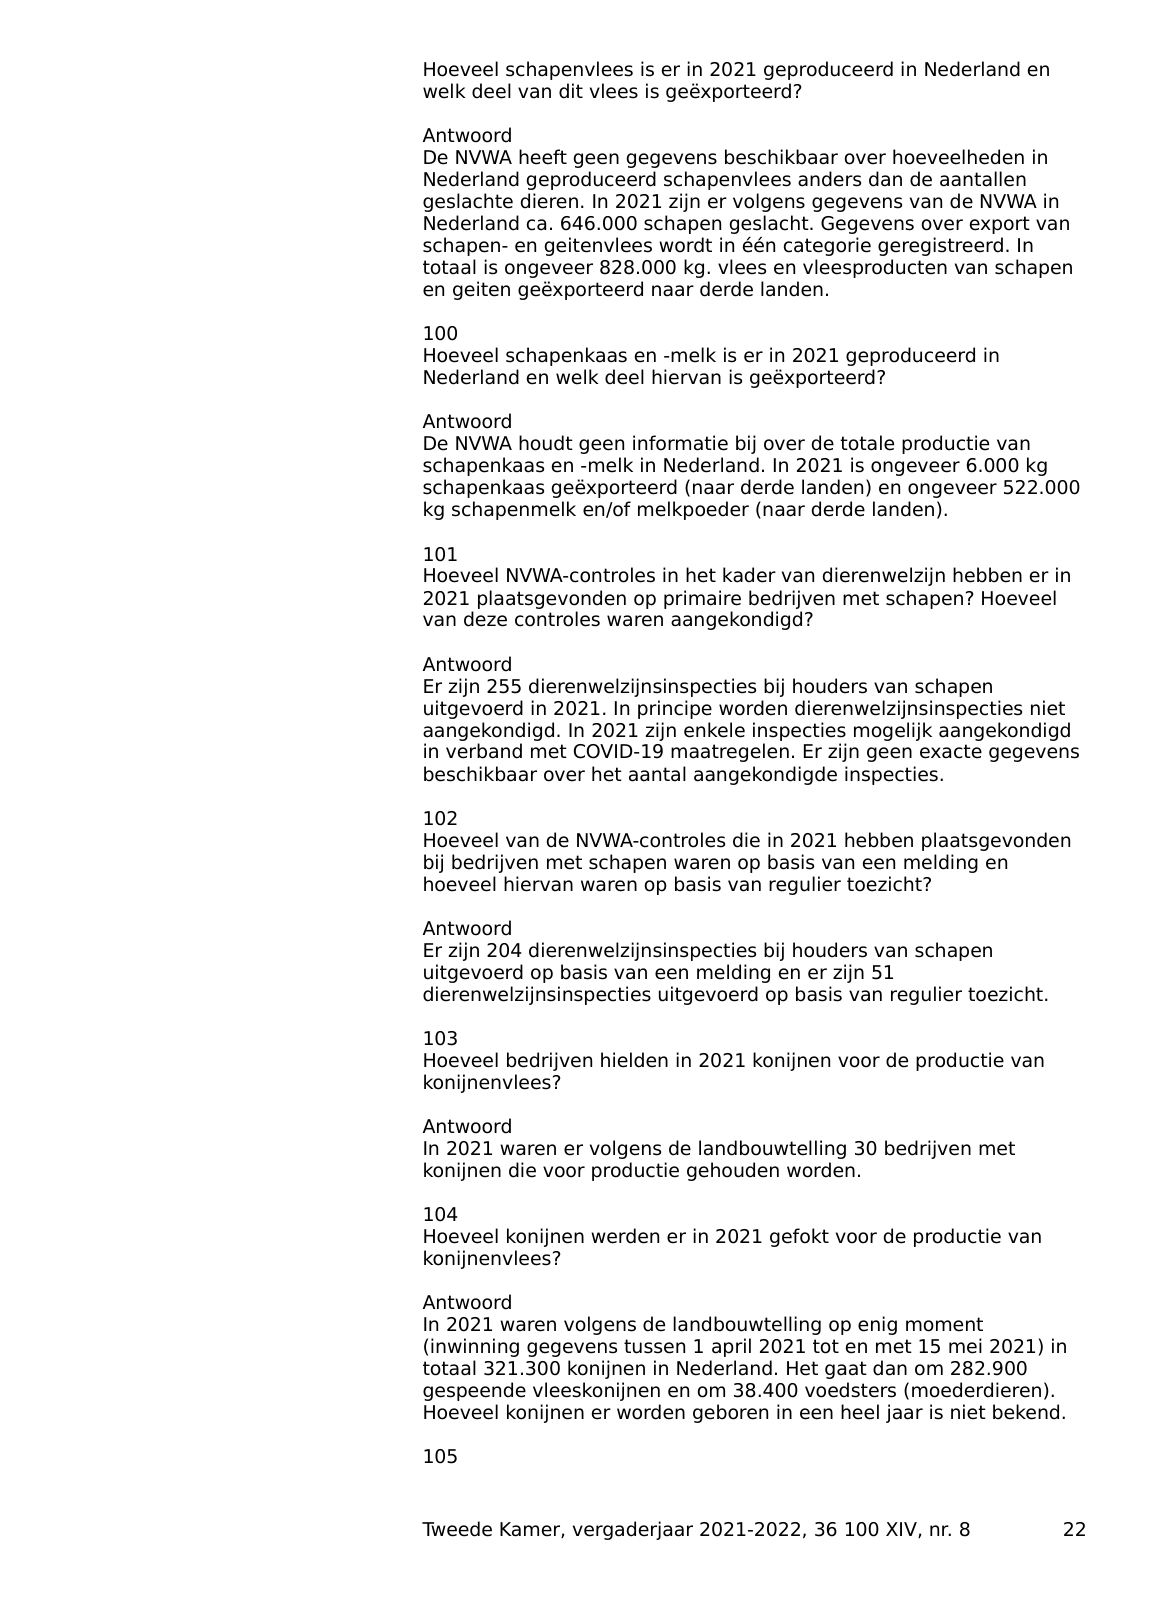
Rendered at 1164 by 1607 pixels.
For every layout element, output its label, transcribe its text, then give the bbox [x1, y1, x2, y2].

text Er zijn 204 dierenwelzijnsinspecties bij houders van schapen uitgevoerd op basis van een melding en er zijn 51 dierenwelzijnsinspecties uitgevoerd op basis van regulier toezicht. [422, 940, 1087, 1006]
text Antwoord [422, 918, 1087, 940]
text 104 [422, 1204, 1087, 1226]
text Antwoord [422, 653, 1087, 676]
text Hoeveel konijnen werden er in 2021 gefokt voor de productie van konijnenvlees? [422, 1226, 1087, 1270]
text 105 [422, 1446, 1087, 1468]
text Hoeveel van de NVWA-controles die in 2021 hebben plaatsgevonden bij bedrijven met schapen waren op basis van een melding en hoeveel hiervan waren op basis van regulier toezicht? [422, 829, 1087, 896]
text Antwoord [422, 125, 1087, 147]
text 103 [422, 1028, 1087, 1050]
text Antwoord [422, 1116, 1087, 1138]
text Hoeveel schapenvlees is er in 2021 geproduceerd in Nederland en welk deel van dit vlees is geëxporteerd? [422, 59, 1087, 103]
text 101 [422, 543, 1087, 565]
text 102 [422, 808, 1087, 829]
text De NVWA houdt geen informatie bij over de totale productie van schapenkaas en -melk in Nederland. In 2021 is ongeveer 6.000 kg schapenkaas geëxporteerd (naar derde landen) en ongeveer 522.000 kg schapenmelk en/of melkpoeder (naar derde landen). [422, 433, 1087, 521]
text Antwoord [422, 411, 1087, 433]
text Hoeveel schapenkaas en -melk is er in 2021 geproduceerd in Nederland en welk deel hiervan is geëxporteerd? [422, 345, 1087, 389]
text In 2021 waren volgens de landbouwtelling op enig moment (inwinning gegevens tussen 1 april 2021 tot en met 15 mei 2021) in totaal 321.300 konijnen in Nederland. Het gaat dan om 282.900 gespeende vleeskonijnen en om 38.400 voedsters (moederdieren). Hoeveel konijnen er worden geboren in een heel jaar is niet bekend. [422, 1314, 1087, 1424]
text Hoeveel bedrijven hielden in 2021 konijnen voor de productie van konijnenvlees? [422, 1050, 1087, 1094]
text De NVWA heeft geen gegevens beschikbaar over hoeveelheden in Nederland geproduceerd schapenvlees anders dan de aantallen geslachte dieren. In 2021 zijn er volgens gegevens van de NVWA in Nederland ca. 646.000 schapen geslacht. Gegevens over export van schapen- en geitenvlees wordt in één categorie geregistreerd. In totaal is ongeveer 828.000 kg. vlees en vleesproducten van schapen en geiten geëxporteerd naar derde landen. [422, 147, 1087, 301]
text Hoeveel NVWA-controles in het kader van dierenwelzijn hebben er in 2021 plaatsgevonden op primaire bedrijven met schapen? Hoeveel van deze controles waren aangekondigd? [422, 565, 1087, 631]
text 100 [422, 323, 1087, 345]
text Er zijn 255 dierenwelzijnsinspecties bij houders van schapen uitgevoerd in 2021. In principe worden dierenwelzijnsinspecties niet aangekondigd. In 2021 zijn enkele inspecties mogelijk aangekondigd in verband met COVID-19 maatregelen. Er zijn geen exacte gegevens beschikbaar over het aantal aangekondigde inspecties. [422, 676, 1087, 785]
text In 2021 waren er volgens de landbouwtelling 30 bedrijven met konijnen die voor productie gehouden worden. [422, 1138, 1087, 1182]
text Antwoord [422, 1292, 1087, 1314]
